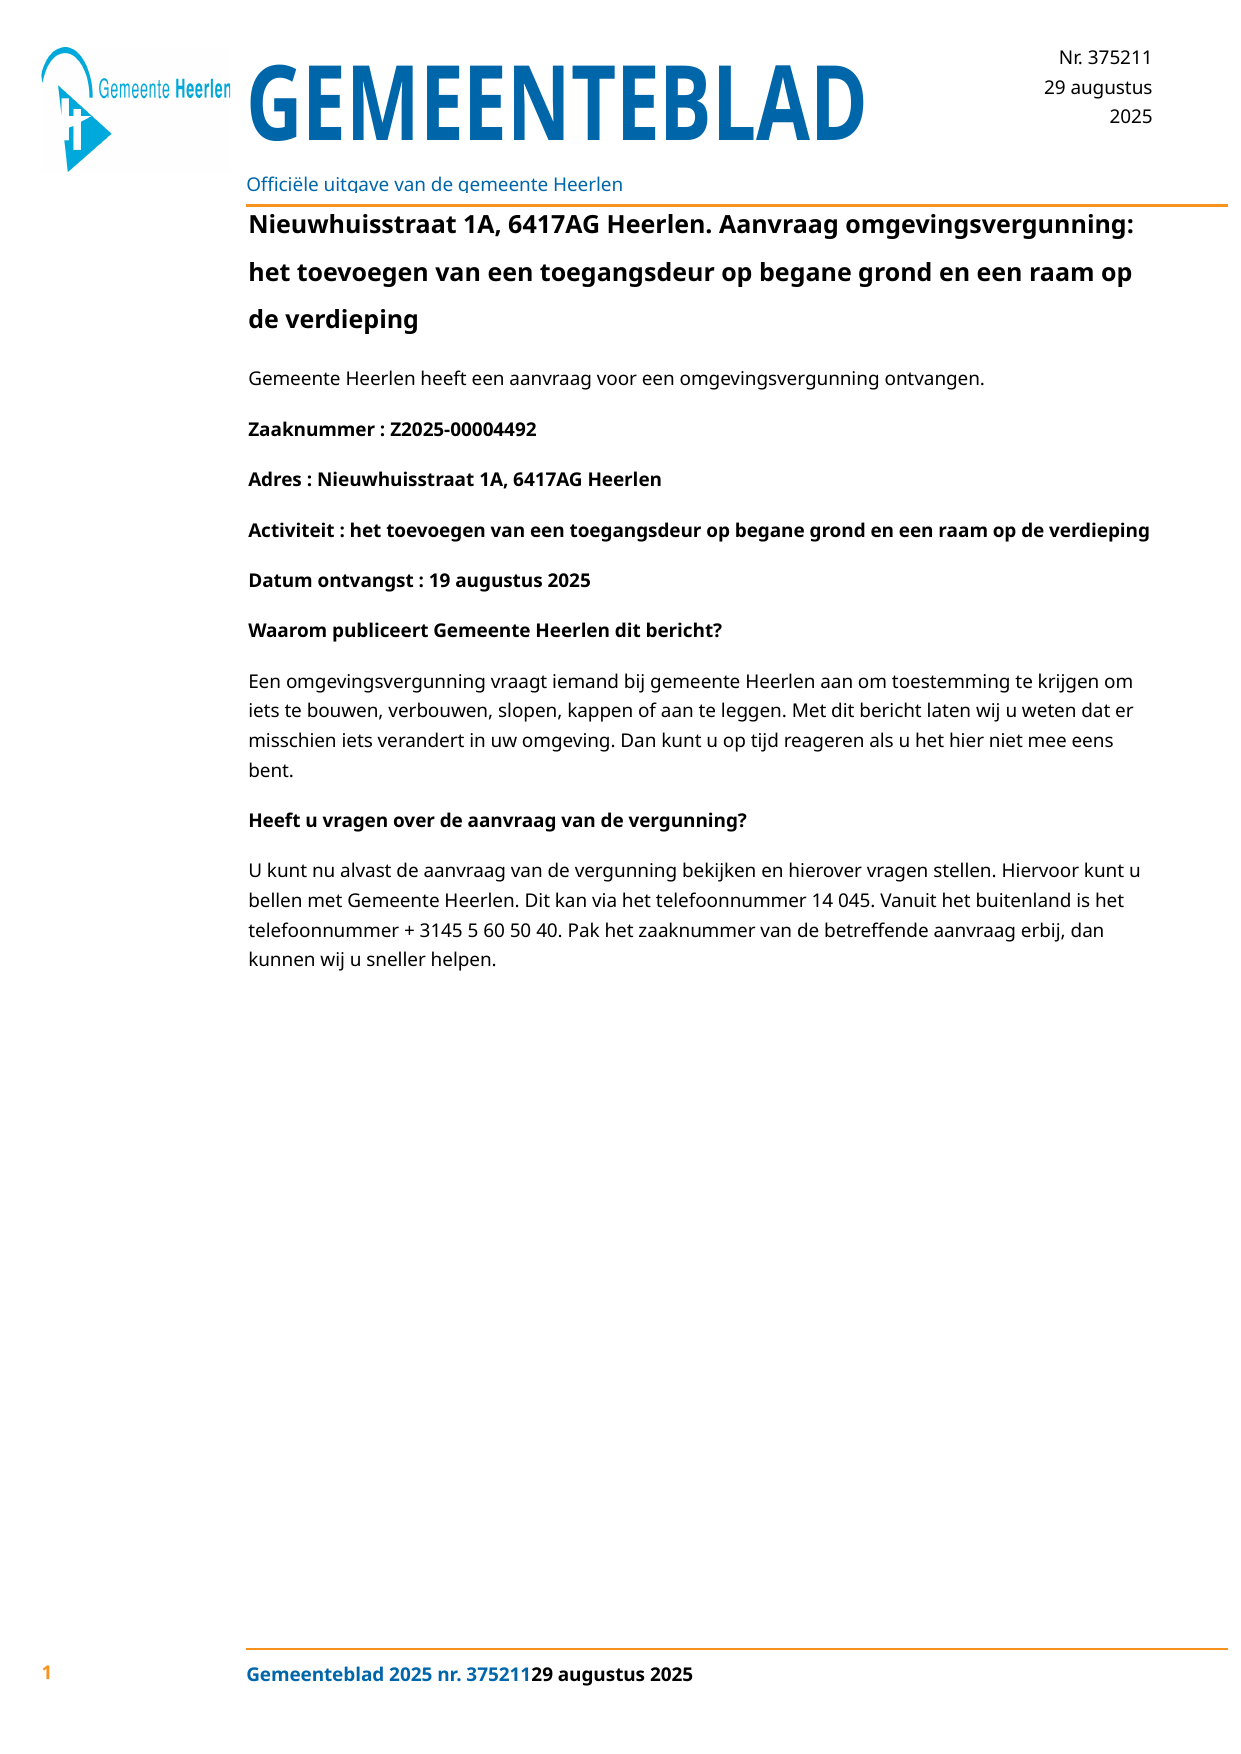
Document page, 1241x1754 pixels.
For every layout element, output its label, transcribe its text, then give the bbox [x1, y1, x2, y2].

text Heeft u vragen over de aanvraag van de vergunning? [248, 807, 1152, 833]
text Nieuwhuisstraat 1A, 6417AG Heerlen. Aanvraag omgevingsvergunning: het toevoegen van een toegangsdeur op begane grond en een raam op de verdieping [248, 207, 1152, 336]
text U kunt nu alvast de aanvraag van de vergunning bekijken en hierover vragen stellen. Hiervoor kunt u bellen met Gemeente Heerlen. Dit kan via het telefoonnummer 14 045. Vanuit het buitenland is het telefoonnummer + 3145 5 60 50 40. Pak het zaaknummer van de betreffende aanvraag erbij, dan kunnen wij u sneller helpen. [248, 858, 1152, 972]
text Gemeente Heerlen heeft een aanvraag voor een omgevingsvergunning ontvangen. [248, 366, 1152, 391]
text Een omgevingsvergunning vraagt iemand bij gemeente Heerlen aan om toestemming te krijgen om iets te bouwen, verbouwen, slopen, kappen of aan te leggen. Met dit bericht laten wij u weten dat er misschien iets verandert in uw omgeving. Dan kunt u op tijd reageren als u het hier niet mee eens bent. [248, 668, 1152, 782]
picture [41, 47, 231, 172]
text Activiteit : het toevoegen van een toegangsdeur op begane grond en een raam op de verdieping [248, 517, 1152, 542]
text Waarom publiceert Gemeente Heerlen dit bericht? [248, 618, 1152, 643]
text Adres : Nieuwhuisstraat 1A, 6417AG Heerlen [248, 466, 1152, 492]
text Zaaknummer : Z2025-00004492 [248, 416, 1152, 442]
text Datum ontvangst : 19 augustus 2025 [248, 567, 1152, 593]
picture [41, 47, 59, 70]
